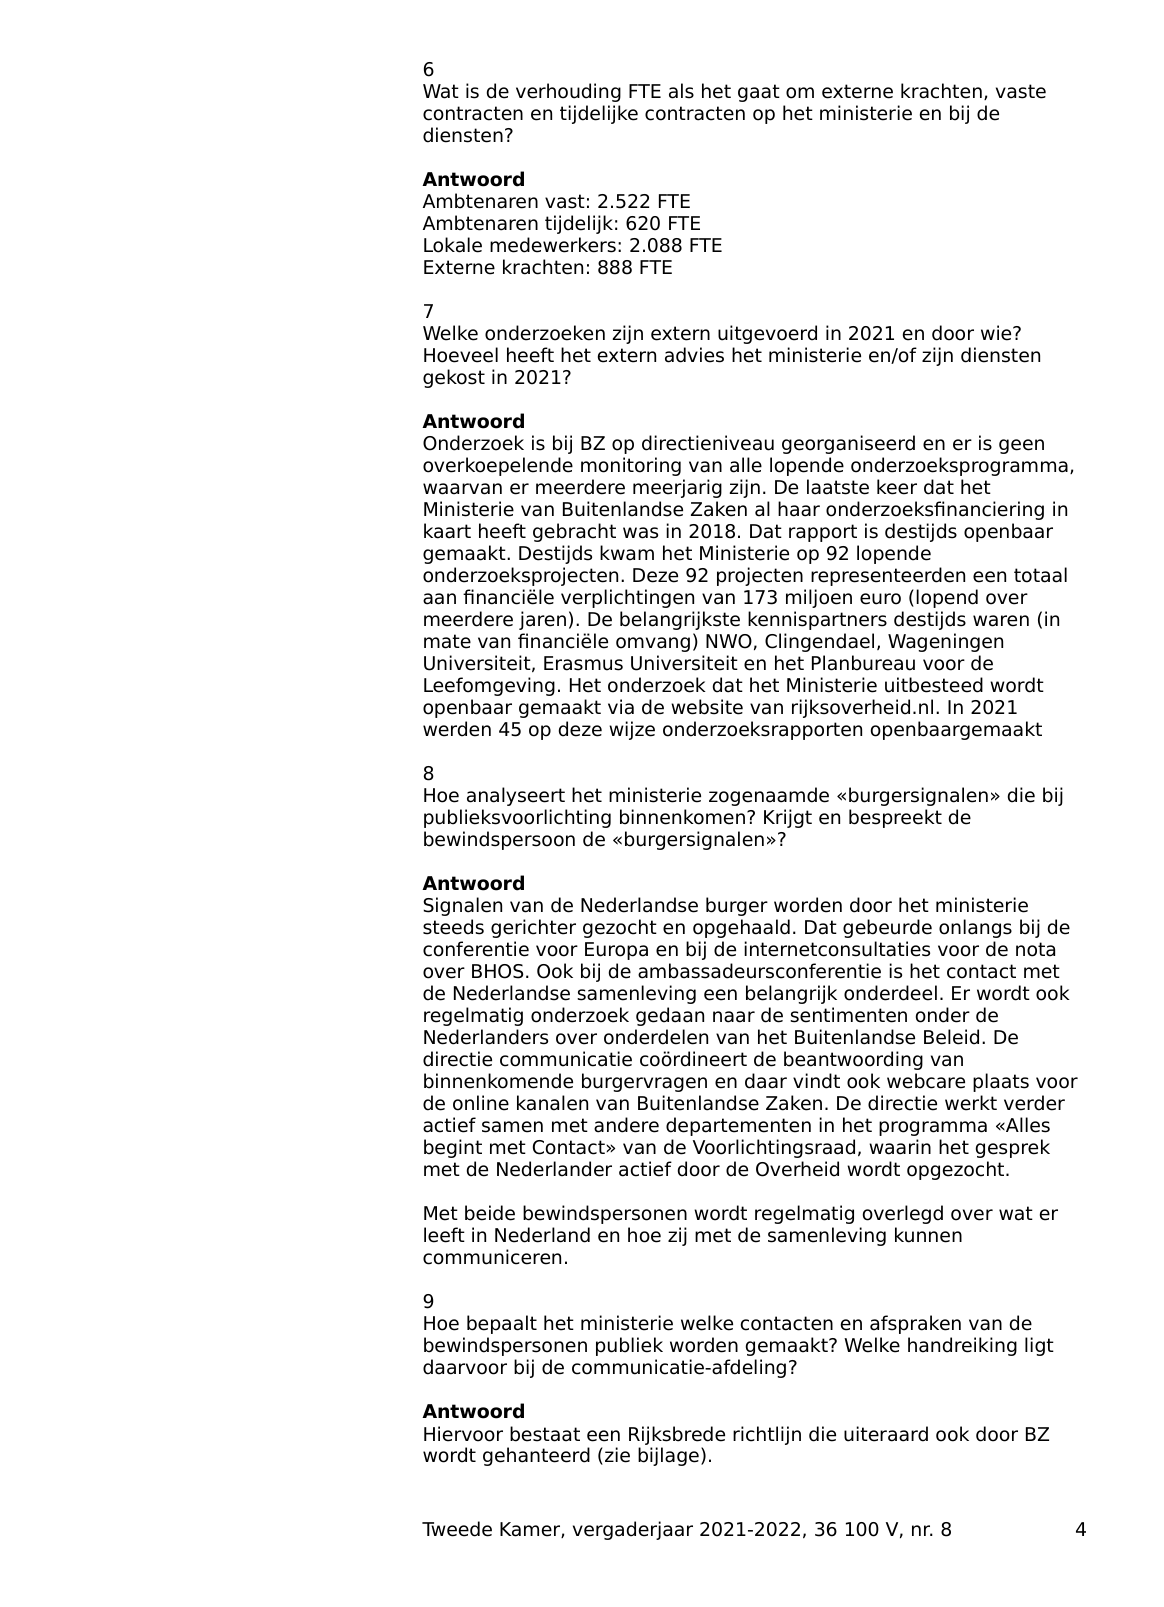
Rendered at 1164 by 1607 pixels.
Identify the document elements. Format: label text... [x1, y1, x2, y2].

text Externe krachten: 888 FTE [422, 257, 1087, 279]
text Met beide bewindspersonen wordt regelmatig overlegd over wat er leeft in Nederland en hoe zij met de samenleving kunnen communiceren. [422, 1203, 1087, 1269]
text 8 [422, 763, 1087, 785]
text Ambtenaren tijdelijk: 620 FTE [422, 213, 1087, 235]
text Antwoord [422, 169, 1087, 191]
text Antwoord [422, 411, 1087, 433]
text Hoe bepaalt het ministerie welke contacten en afspraken van de bewindspersonen publiek worden gemaakt? Welke handreiking ligt daarvoor bij de communicatie-afdeling? [422, 1313, 1087, 1379]
text Signalen van de Nederlandse burger worden door het ministerie steeds gerichter gezocht en opgehaald. Dat gebeurde onlangs bij de conferentie voor Europa en bij de internetconsultaties voor de nota over BHOS. Ook bij de ambassadeursconferentie is het contact met de Nederlandse samenleving een belangrijk onderdeel. Er wordt ook regelmatig onderzoek gedaan naar de sentimenten onder de Nederlanders over onderdelen van het Buitenlandse Beleid. De directie communicatie coördineert de beantwoording van binnenkomende burgervragen en daar vindt ook webcare plaats voor de online kanalen van Buitenlandse Zaken. De directie werkt verder actief samen met andere departementen in het programma «Alles begint met Contact» van de Voorlichtingsraad, waarin het gesprek met de Nederlander actief door de Overheid wordt opgezocht. [422, 895, 1087, 1181]
text 7 [422, 301, 1087, 323]
text 6 [422, 59, 1087, 81]
text Antwoord [422, 1401, 1087, 1423]
text Hoe analyseert het ministerie zogenaamde «burgersignalen» die bij publieksvoorlichting binnenkomen? Krijgt en bespreekt de bewindspersoon de «burgersignalen»? [422, 785, 1087, 851]
text Antwoord [422, 873, 1087, 895]
text Onderzoek is bij BZ op directieniveau georganiseerd en er is geen overkoepelende monitoring van alle lopende onderzoeksprogramma, waarvan er meerdere meerjarig zijn. De laatste keer dat het Ministerie van Buitenlandse Zaken al haar onderzoeksfinanciering in kaart heeft gebracht was in 2018. Dat rapport is destijds openbaar gemaakt. Destijds kwam het Ministerie op 92 lopende onderzoeksprojecten. Deze 92 projecten representeerden een totaal aan financiële verplichtingen van 173 miljoen euro (lopend over meerdere jaren). De belangrijkste kennispartners destijds waren (in mate van financiële omvang) NWO, Clingendael, Wageningen Universiteit, Erasmus Universiteit en het Planbureau voor de Leefomgeving. Het onderzoek dat het Ministerie uitbesteed wordt openbaar gemaakt via de website van rijksoverheid.nl. In 2021 werden 45 op deze wijze onderzoeksrapporten openbaargemaakt [422, 433, 1087, 741]
text Wat is de verhouding FTE als het gaat om externe krachten, vaste contracten en tijdelijke contracten op het ministerie en bij de diensten? [422, 81, 1087, 147]
text Lokale medewerkers: 2.088 FTE [422, 235, 1087, 257]
text Welke onderzoeken zijn extern uitgevoerd in 2021 en door wie? Hoeveel heeft het extern advies het ministerie en/of zijn diensten gekost in 2021? [422, 323, 1087, 389]
text 9 [422, 1291, 1087, 1313]
text Hiervoor bestaat een Rijksbrede richtlijn die uiteraard ook door BZ wordt gehanteerd (zie bijlage). [422, 1423, 1087, 1467]
text Ambtenaren vast: 2.522 FTE [422, 191, 1087, 213]
